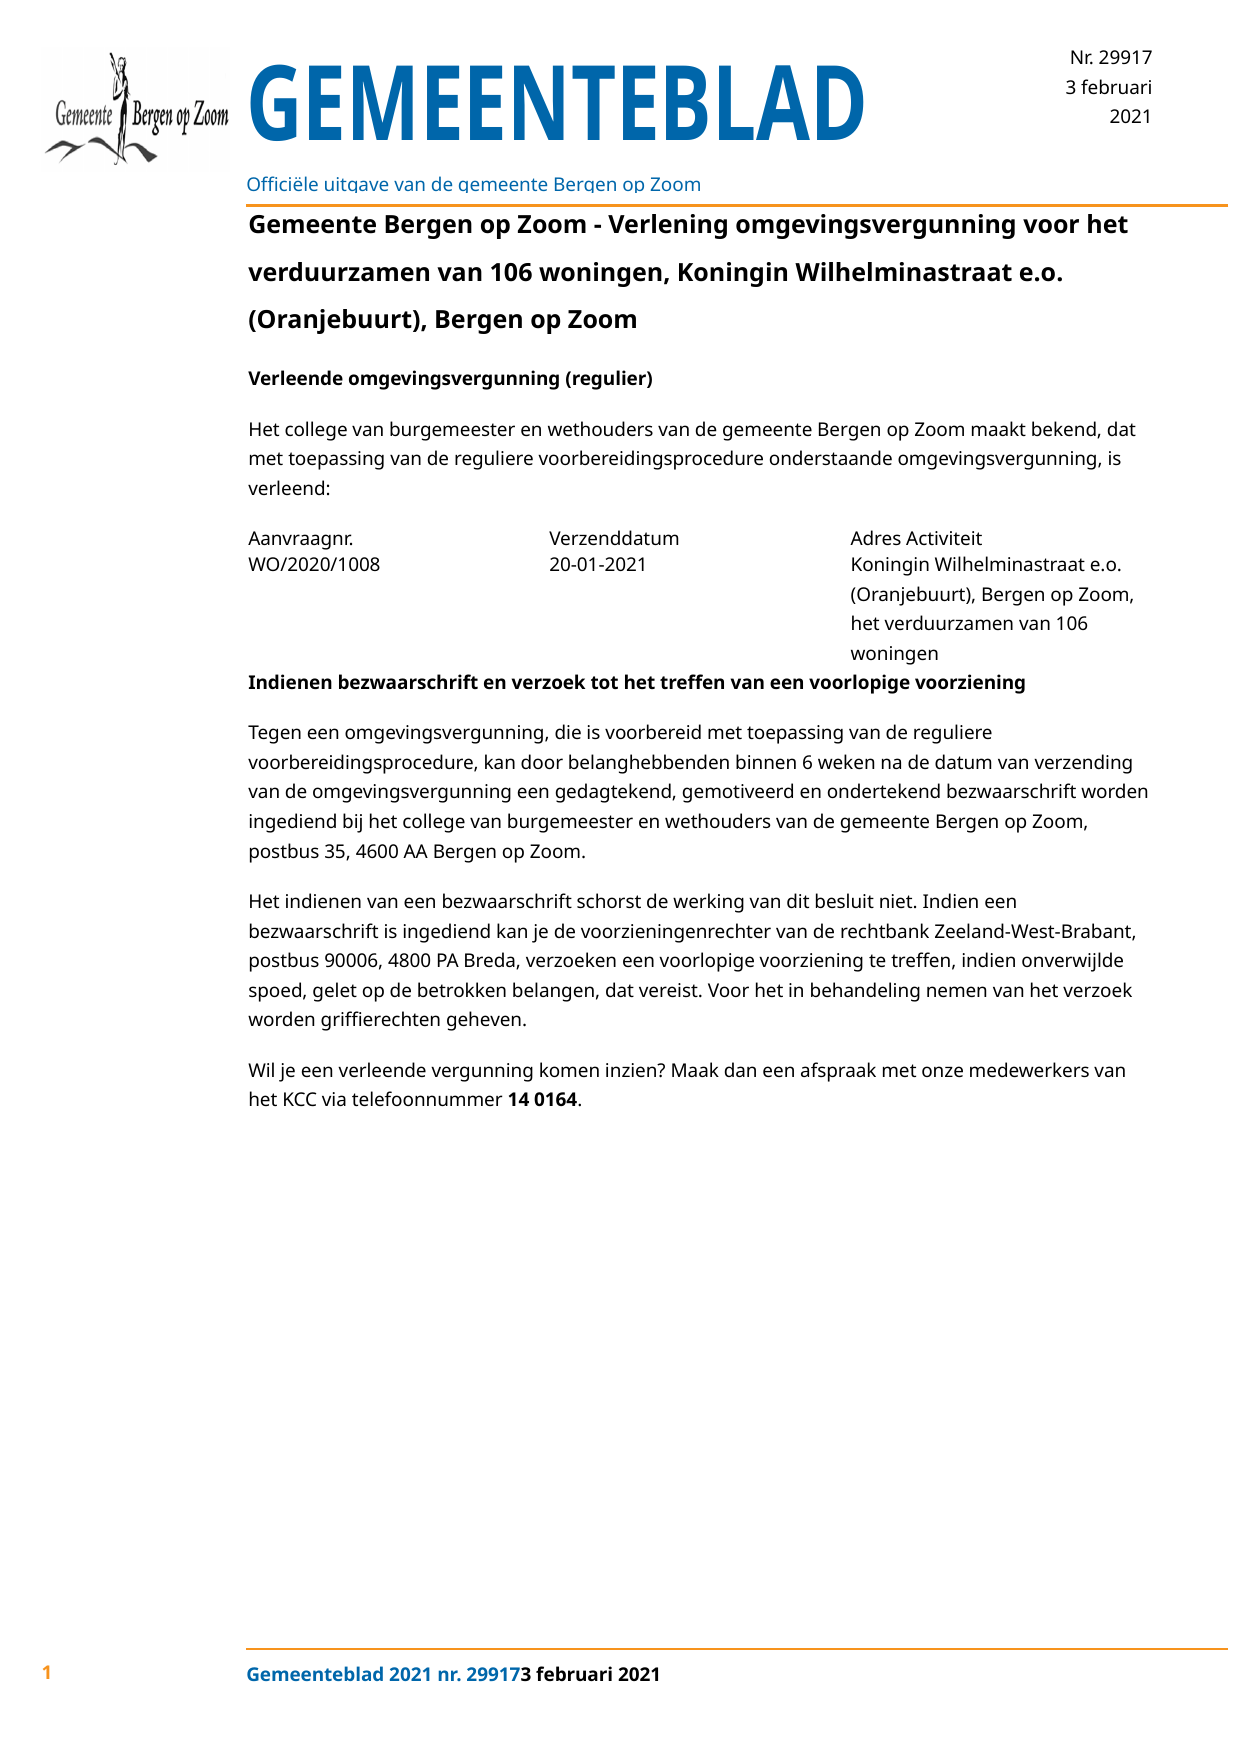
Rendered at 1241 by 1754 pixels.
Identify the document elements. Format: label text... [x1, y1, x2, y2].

text Tegen een omgevingsvergunning, die is voorbereid met toepassing van de reguliere voorbereidingsprocedure, kan door belanghebbenden binnen 6 weken na de datum van verzending van de omgevingsvergunning een gedagtekend, gemotiveerd en ondertekend bezwaarschrift worden ingediend bij het college van burgemeester en wethouders van de gemeente Bergen op Zoom, postbus 35, 4600 AA Bergen op Zoom. [248, 719, 1152, 863]
table_header Aanvraagnr. [248, 526, 549, 551]
table_header Adres Activiteit [850, 526, 1152, 551]
text Het college van burgemeester en wethouders van de gemeente Bergen op Zoom maakt bekend, dat met toepassing van de reguliere voorbereidingsprocedure onderstaande omgevingsvergunning, is verleend: [248, 416, 1152, 501]
text Verleende omgevingsvergunning (regulier) [248, 366, 1152, 391]
text Gemeente Bergen op Zoom - Verlening omgevingsvergunning voor het verduurzamen van 106 woningen, Koningin Wilhelminastraat e.o. (Oranjebuurt), Bergen op Zoom [248, 207, 1152, 336]
text Wil je een verleende vergunning komen inzien? Maak dan een afspraak met onze medewerkers van het KCC via telefoonnummer 14 0164. [248, 1057, 1152, 1112]
table_header Verzenddatum [549, 526, 850, 551]
text Indienen bezwaarschrift en verzoek tot het treffen van een voorlopige voorziening [248, 669, 1152, 695]
picture [41, 47, 231, 172]
text Het indienen van een bezwaarschrift schorst de werking van dit besluit niet. Indien een bezwaarschrift is ingediend kan je de voorzieningenrechter van de rechtbank Zeeland-West-Brabant, postbus 90006, 4800 PA Breda, verzoeken een voorlopige voorziening te treffen, indien onverwijlde spoed, gelet op de betrokken belangen, dat vereist. Voor het in behandeling nemen van het verzoek worden griffierechten geheven. [248, 888, 1152, 1032]
table_cell WO/2020/1008 [248, 551, 549, 666]
table_cell 20-01-2021 [549, 551, 850, 666]
table_cell Koningin Wilhelminastraat e.o. (Oranjebuurt), Bergen op Zoom, het verduurzamen van 106 woningen [850, 551, 1152, 666]
